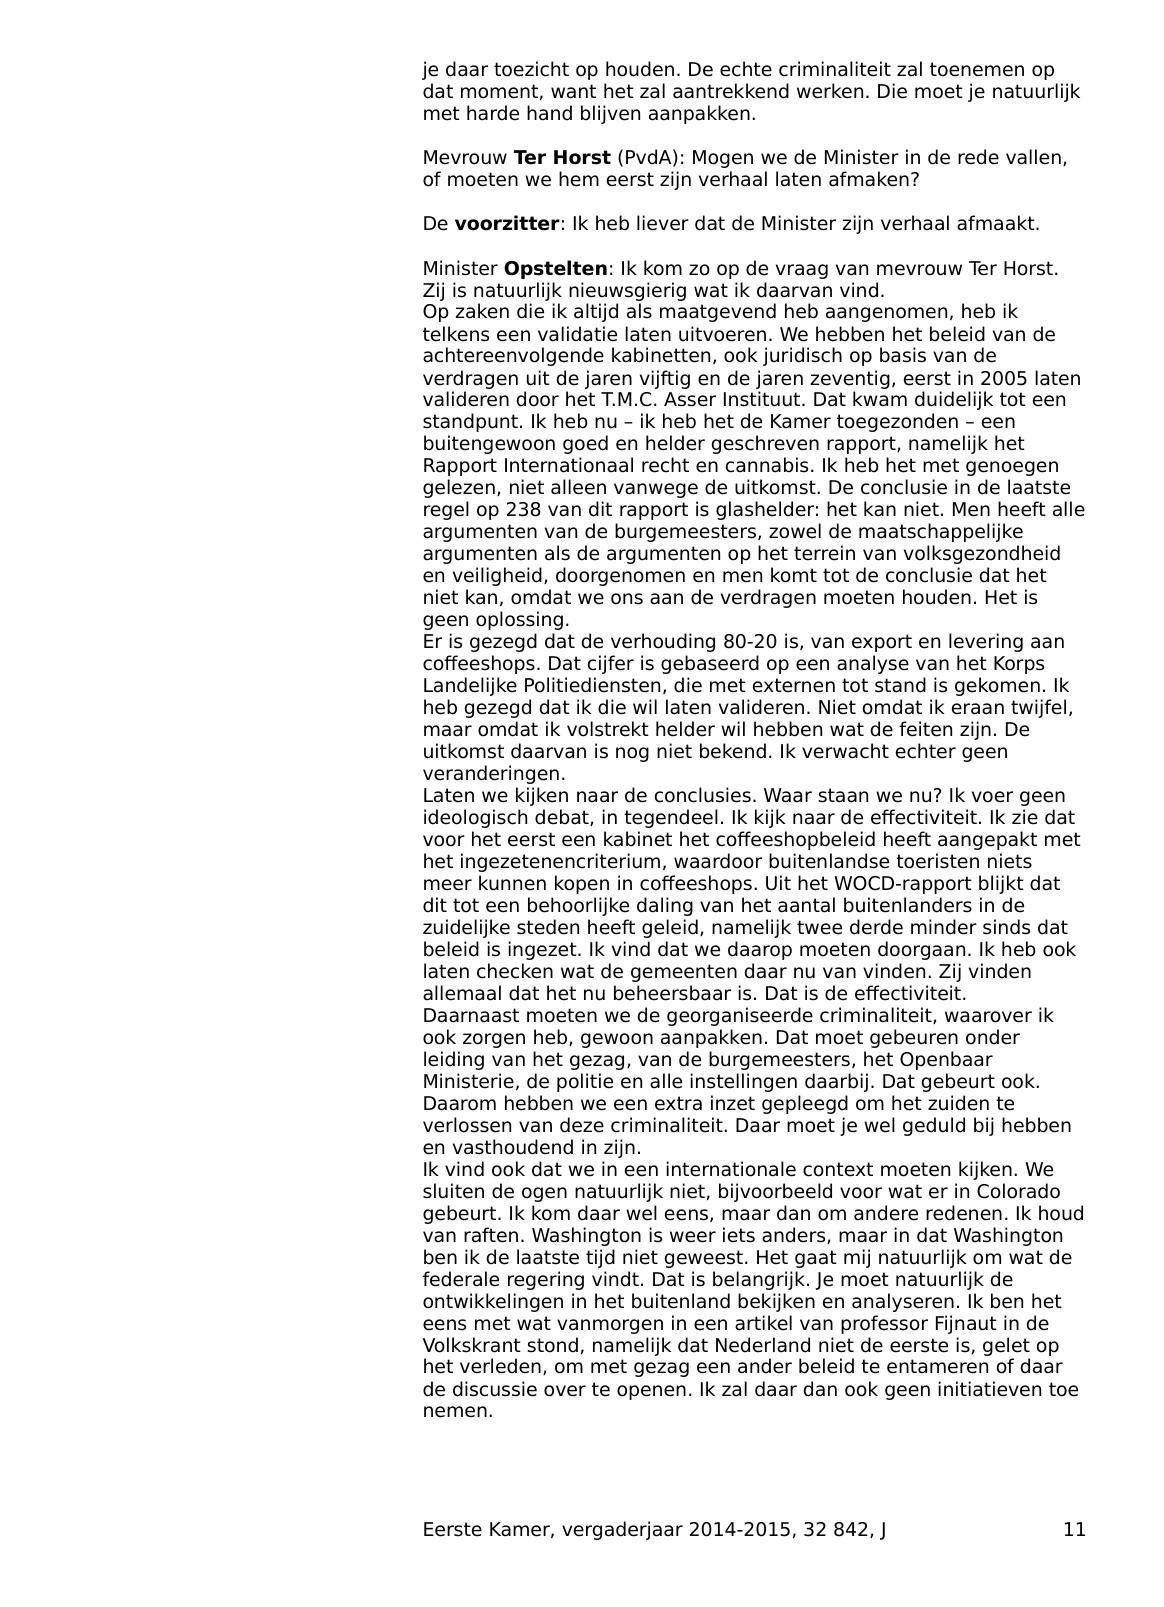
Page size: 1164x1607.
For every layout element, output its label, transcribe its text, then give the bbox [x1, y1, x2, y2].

text Minister Opstelten: Ik kom zo op de vraag van mevrouw Ter Horst. Zij is natuurlijk nieuwsgierig wat ik daarvan vind. [422, 257, 1087, 301]
text Er is gezegd dat de verhouding 80-20 is, van export en levering aan coffeeshops. Dat cijfer is gebaseerd op een analyse van het Korps Landelijke Politiediensten, die met externen tot stand is gekomen. Ik heb gezegd dat ik die wil laten valideren. Niet omdat ik eraan twijfel, maar omdat ik volstrekt helder wil hebben wat de feiten zijn. De uitkomst daarvan is nog niet bekend. Ik verwacht echter geen veranderingen. [422, 631, 1087, 785]
text Mevrouw Ter Horst (PvdA): Mogen we de Minister in de rede vallen, of moeten we hem eerst zijn verhaal laten afmaken? [422, 147, 1087, 191]
text Laten we kijken naar de conclusies. Waar staan we nu? Ik voer geen ideologisch debat, in tegendeel. Ik kijk naar de effectiviteit. Ik zie dat voor het eerst een kabinet het coffeeshopbeleid heeft aangepakt met het ingezetenencriterium, waardoor buitenlandse toeristen niets meer kunnen kopen in coffeeshops. Uit het WOCD-rapport blijkt dat dit tot een behoorlijke daling van het aantal buitenlanders in de zuidelijke steden heeft geleid, namelijk twee derde minder sinds dat beleid is ingezet. Ik vind dat we daarop moeten doorgaan. Ik heb ook laten checken wat de gemeenten daar nu van vinden. Zij vinden allemaal dat het nu beheersbaar is. Dat is de effectiviteit. [422, 785, 1087, 1005]
text je daar toezicht op houden. De echte criminaliteit zal toenemen op dat moment, want het zal aantrekkend werken. Die moet je natuurlijk met harde hand blijven aanpakken. [422, 59, 1087, 125]
text De voorzitter: Ik heb liever dat de Minister zijn verhaal afmaakt. [422, 213, 1087, 235]
text Ik vind ook dat we in een internationale context moeten kijken. We sluiten de ogen natuurlijk niet, bijvoorbeeld voor wat er in Colorado gebeurt. Ik kom daar wel eens, maar dan om andere redenen. Ik houd van raften. Washington is weer iets anders, maar in dat Washington ben ik de laatste tijd niet geweest. Het gaat mij natuurlijk om wat de federale regering vindt. Dat is belangrijk. Je moet natuurlijk de ontwikkelingen in het buitenland bekijken en analyseren. Ik ben het eens met wat vanmorgen in een artikel van professor Fijnaut in de Volkskrant stond, namelijk dat Nederland niet de eerste is, gelet op het verleden, om met gezag een ander beleid te entameren of daar de discussie over te openen. Ik zal daar dan ook geen initiatieven toe nemen. [422, 1159, 1087, 1422]
text Op zaken die ik altijd als maatgevend heb aangenomen, heb ik telkens een validatie laten uitvoeren. We hebben het beleid van de achtereenvolgende kabinetten, ook juridisch op basis van de verdragen uit de jaren vijftig en de jaren zeventig, eerst in 2005 laten valideren door het T.M.C. Asser Instituut. Dat kwam duidelijk tot een standpunt. Ik heb nu – ik heb het de Kamer toegezonden – een buitengewoon goed en helder geschreven rapport, namelijk het Rapport Internationaal recht en cannabis. Ik heb het met genoegen gelezen, niet alleen vanwege de uitkomst. De conclusie in de laatste regel op 238 van dit rapport is glashelder: het kan niet. Men heeft alle argumenten van de burgemeesters, zowel de maatschappelijke argumenten als de argumenten op het terrein van volksgezondheid en veiligheid, doorgenomen en men komt tot de conclusie dat het niet kan, omdat we ons aan de verdragen moeten houden. Het is geen oplossing. [422, 301, 1087, 631]
text Daarnaast moeten we de georganiseerde criminaliteit, waarover ik ook zorgen heb, gewoon aanpakken. Dat moet gebeuren onder leiding van het gezag, van de burgemeesters, het Openbaar Ministerie, de politie en alle instellingen daarbij. Dat gebeurt ook. Daarom hebben we een extra inzet gepleegd om het zuiden te verlossen van deze criminaliteit. Daar moet je wel geduld bij hebben en vasthoudend in zijn. [422, 1005, 1087, 1159]
